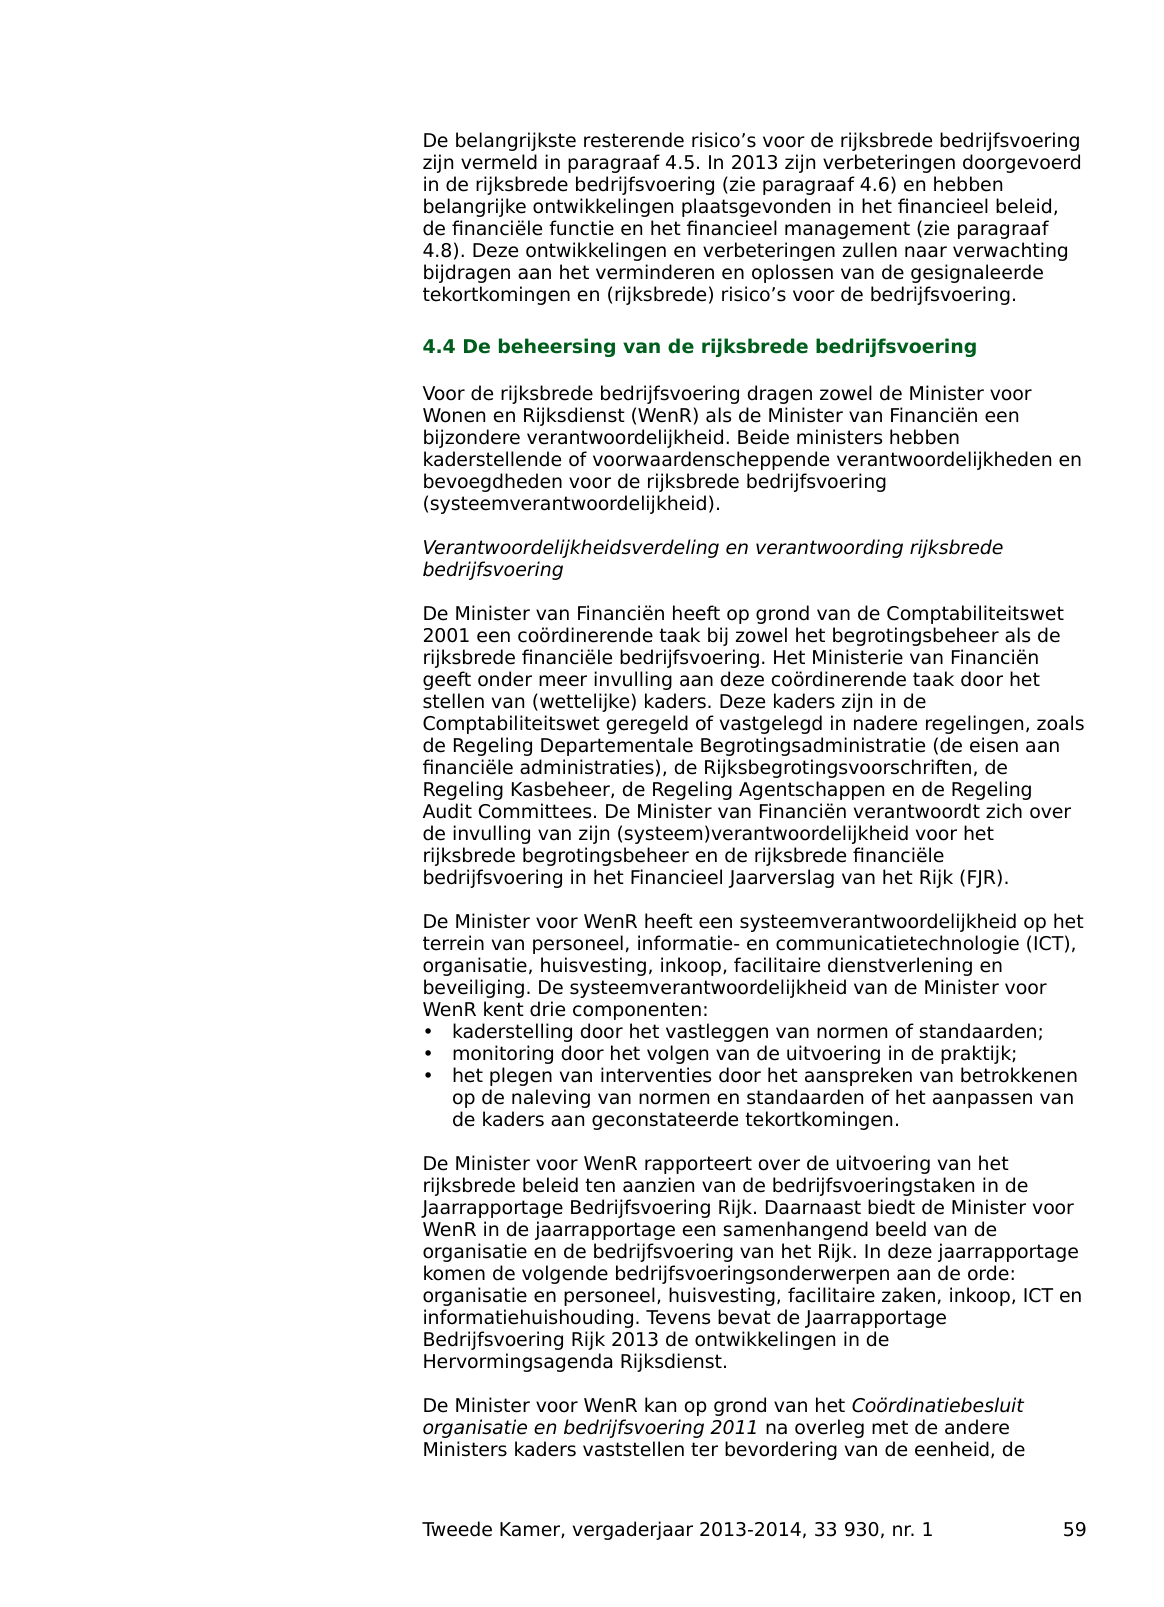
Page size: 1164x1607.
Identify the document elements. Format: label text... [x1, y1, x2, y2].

text • kaderstelling door het vastleggen van normen of standaarden; [422, 1021, 1087, 1043]
text • monitoring door het volgen van de uitvoering in de praktijk; [422, 1043, 1087, 1065]
text De Minister voor WenR heeft een systeemverantwoordelijkheid op het terrein van personeel, informatie- en communicatietechnologie (ICT), organisatie, huisvesting, inkoop, facilitaire dienstverlening en beveiliging. De systeemverantwoordelijkheid van de Minister voor WenR kent drie componenten: [422, 911, 1087, 1021]
text De belangrijkste resterende risico’s voor de rijksbrede bedrijfsvoering zijn vermeld in paragraaf 4.5. In 2013 zijn verbeteringen doorgevoerd in de rijksbrede bedrijfsvoering (zie paragraaf 4.6) en hebben belangrijke ontwikkelingen plaatsgevonden in het financieel beleid, de financiële functie en het financieel management (zie paragraaf 4.8). Deze ontwikkelingen en verbeteringen zullen naar verwachting bijdragen aan het verminderen en oplossen van de gesignaleerde tekortkomingen en (rijksbrede) risico’s voor de bedrijfsvoering. [422, 130, 1087, 306]
subtitle 4.4 De beheersing van de rijksbrede bedrijfsvoering [422, 336, 1087, 358]
text De Minister van Financiën heeft op grond van de Comptabiliteitswet 2001 een coördinerende taak bij zowel het begrotingsbeheer als de rijksbrede financiële bedrijfsvoering. Het Ministerie van Financiën geeft onder meer invulling aan deze coördinerende taak door het stellen van (wettelijke) kaders. Deze kaders zijn in de Comptabiliteitswet geregeld of vastgelegd in nadere regelingen, zoals de Regeling Departementale Begrotingsadministratie (de eisen aan financiële administraties), de Rijksbegrotingsvoorschriften, de Regeling Kasbeheer, de Regeling Agentschappen en de Regeling Audit Committees. De Minister van Financiën verantwoordt zich over de invulling van zijn (systeem)verantwoordelijkheid voor het rijksbrede begrotingsbeheer en de rijksbrede financiële bedrijfsvoering in het Financieel Jaarverslag van het Rijk (FJR). [422, 603, 1087, 889]
text De Minister voor WenR kan op grond van het Coördinatiebesluit organisatie en bedrijfsvoering 2011 na overleg met de andere Ministers kaders vaststellen ter bevordering van de eenheid, de [422, 1395, 1087, 1461]
text De Minister voor WenR rapporteert over de uitvoering van het rijksbrede beleid ten aanzien van de bedrijfsvoeringstaken in de Jaarrapportage Bedrijfsvoering Rijk. Daarnaast biedt de Minister voor WenR in de jaarrapportage een samenhangend beeld van de organisatie en de bedrijfsvoering van het Rijk. In deze jaarrapportage komen de volgende bedrijfsvoeringsonderwerpen aan de orde: organisatie en personeel, huisvesting, facilitaire zaken, inkoop, ICT en informatiehuishouding. Tevens bevat de Jaarrapportage Bedrijfsvoering Rijk 2013 de ontwikkelingen in de Hervormingsagenda Rijksdienst. [422, 1153, 1087, 1373]
text Voor de rijksbrede bedrijfsvoering dragen zowel de Minister voor Wonen en Rijksdienst (WenR) als de Minister van Financiën een bijzondere verantwoordelijkheid. Beide ministers hebben kaderstellende of voorwaardenscheppende verantwoordelijkheden en bevoegdheden voor de rijksbrede bedrijfsvoering (systeemverantwoordelijkheid). [422, 383, 1087, 514]
subtitle Verantwoordelijkheidsverdeling en verantwoording rijksbrede bedrijfsvoering [422, 537, 1087, 581]
text • het plegen van interventies door het aanspreken van betrokkenen op de naleving van normen en standaarden of het aanpassen van de kaders aan geconstateerde tekortkomingen. [422, 1065, 1087, 1131]
